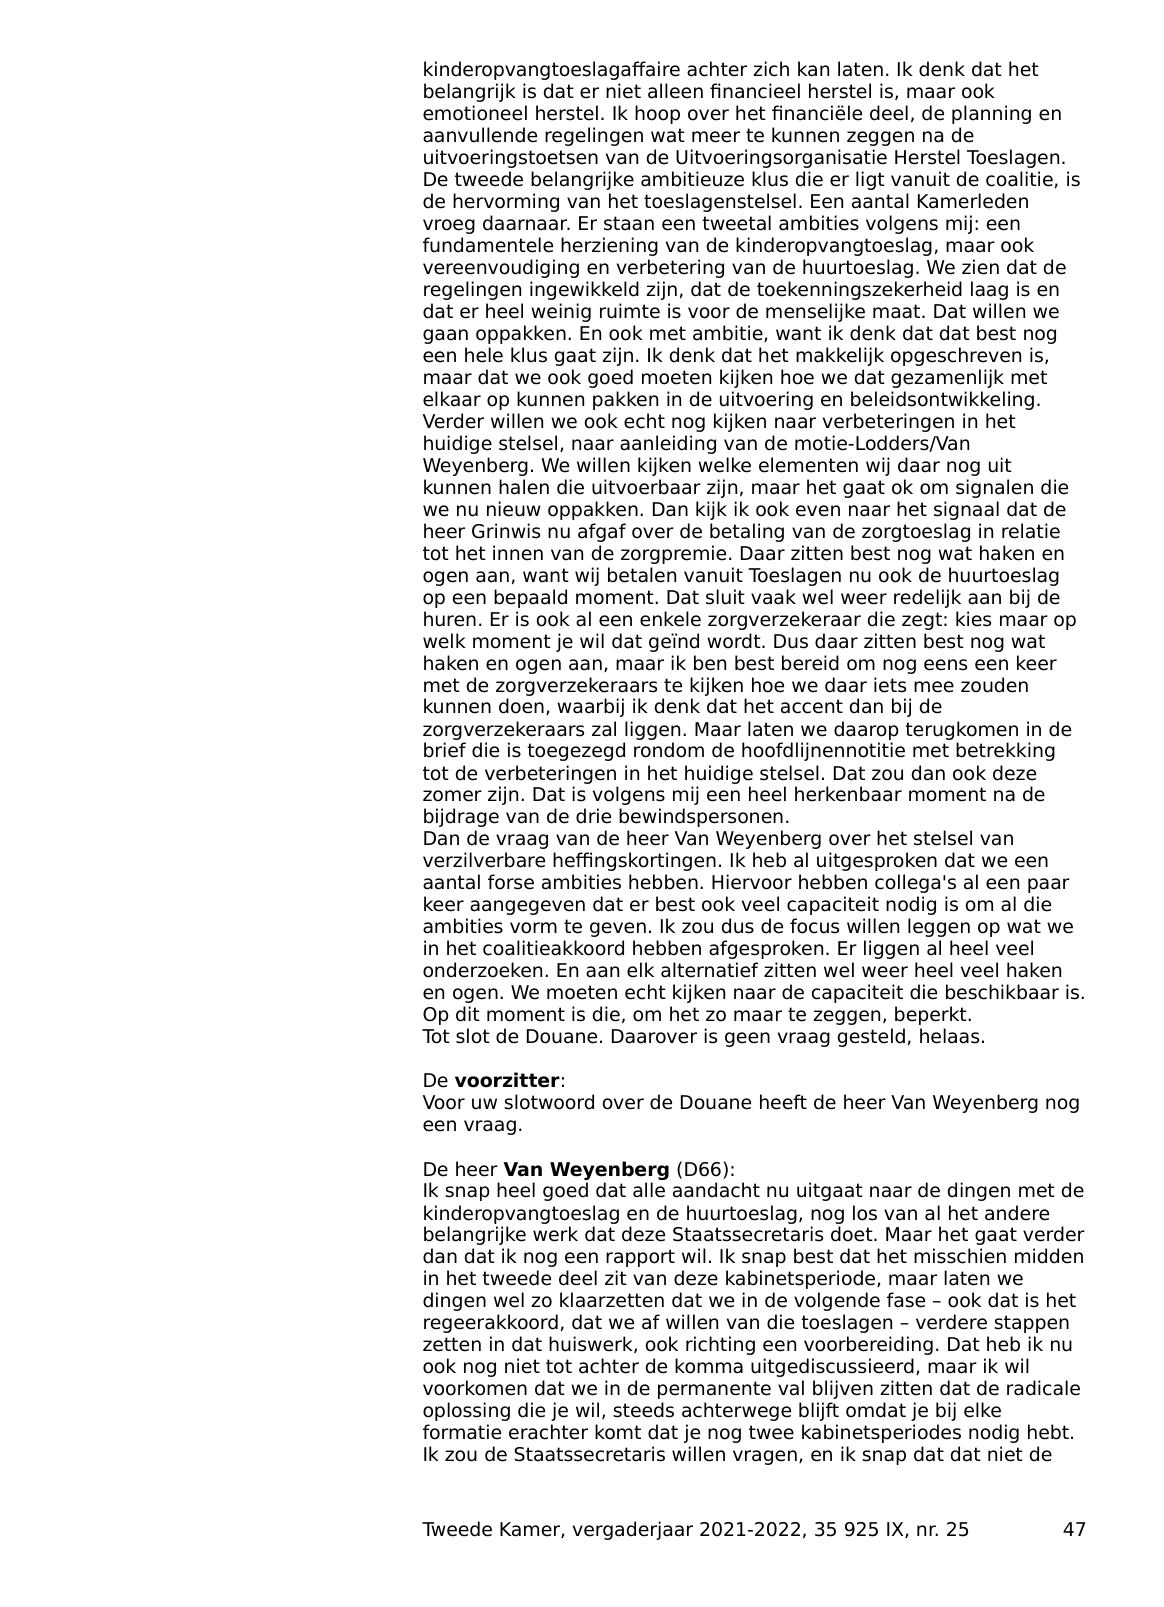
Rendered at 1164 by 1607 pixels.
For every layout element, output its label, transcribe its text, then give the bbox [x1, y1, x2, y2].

text De heer Van Weyenberg (D66): [422, 1158, 1087, 1180]
text Verder willen we ook echt nog kijken naar verbeteringen in het huidige stelsel, naar aanleiding van de motie-Lodders/Van Weyenberg. We willen kijken welke elementen wij daar nog uit kunnen halen die uitvoerbaar zijn, maar het gaat ok om signalen die we nu nieuw oppakken. Dan kijk ik ook even naar het signaal dat de heer Grinwis nu afgaf over de betaling van de zorgtoeslag in relatie tot het innen van de zorgpremie. Daar zitten best nog wat haken en ogen aan, want wij betalen vanuit Toeslagen nu ook de huurtoeslag op een bepaald moment. Dat sluit vaak wel weer redelijk aan bij de huren. Er is ook al een enkele zorgverzekeraar die zegt: kies maar op welk moment je wil dat geïnd wordt. Dus daar zitten best nog wat haken en ogen aan, maar ik ben best bereid om nog eens een keer met de zorgverzekeraars te kijken hoe we daar iets mee zouden kunnen doen, waarbij ik denk dat het accent dan bij de zorgverzekeraars zal liggen. Maar laten we daarop terugkomen in de brief die is toegezegd rondom de hoofdlijnennotitie met betrekking tot de verbeteringen in het huidige stelsel. Dat zou dan ook deze zomer zijn. Dat is volgens mij een heel herkenbaar moment na de bijdrage van de drie bewindspersonen. [422, 411, 1087, 828]
text Voor uw slotwoord over de Douane heeft de heer Van Weyenberg nog een vraag. [422, 1092, 1087, 1136]
text Tot slot de Douane. Daarover is geen vraag gesteld, helaas. [422, 1026, 1087, 1048]
text De voorzitter: [422, 1070, 1087, 1092]
text De tweede belangrijke ambitieuze klus die er ligt vanuit de coalitie, is de hervorming van het toeslagenstelsel. Een aantal Kamerleden vroeg daarnaar. Er staan een tweetal ambities volgens mij: een fundamentele herziening van de kinderopvangtoeslag, maar ook vereenvoudiging en verbetering van de huurtoeslag. We zien dat de regelingen ingewikkeld zijn, dat de toekenningszekerheid laag is en dat er heel weinig ruimte is voor de menselijke maat. Dat willen we gaan oppakken. En ook met ambitie, want ik denk dat dat best nog een hele klus gaat zijn. Ik denk dat het makkelijk opgeschreven is, maar dat we ook goed moeten kijken hoe we dat gezamenlijk met elkaar op kunnen pakken in de uitvoering en beleidsontwikkeling. [422, 169, 1087, 411]
text Dan de vraag van de heer Van Weyenberg over het stelsel van verzilverbare heffingskortingen. Ik heb al uitgesproken dat we een aantal forse ambities hebben. Hiervoor hebben collega's al een paar keer aangegeven dat er best ook veel capaciteit nodig is om al die ambities vorm te geven. Ik zou dus de focus willen leggen op wat we in het coalitieakkoord hebben afgesproken. Er liggen al heel veel onderzoeken. En aan elk alternatief zitten wel weer heel veel haken en ogen. We moeten echt kijken naar de capaciteit die beschikbaar is. Op dit moment is die, om het zo maar te zeggen, beperkt. [422, 828, 1087, 1026]
text Ik snap heel goed dat alle aandacht nu uitgaat naar de dingen met de kinderopvangtoeslag en de huurtoeslag, nog los van al het andere belangrijke werk dat deze Staatssecretaris doet. Maar het gaat verder dan dat ik nog een rapport wil. Ik snap best dat het misschien midden in het tweede deel zit van deze kabinetsperiode, maar laten we dingen wel zo klaarzetten dat we in de volgende fase – ook dat is het regeerakkoord, dat we af willen van die toeslagen – verdere stappen zetten in dat huiswerk, ook richting een voorbereiding. Dat heb ik nu ook nog niet tot achter de komma uitgediscussieerd, maar ik wil voorkomen dat we in de permanente val blijven zitten dat de radicale oplossing die je wil, steeds achterwege blijft omdat je bij elke formatie erachter komt dat je nog twee kabinetsperiodes nodig hebt. Ik zou de Staatssecretaris willen vragen, en ik snap dat dat niet de [422, 1180, 1087, 1466]
text kinderopvangtoeslagaffaire achter zich kan laten. Ik denk dat het belangrijk is dat er niet alleen financieel herstel is, maar ook emotioneel herstel. Ik hoop over het financiële deel, de planning en aanvullende regelingen wat meer te kunnen zeggen na de uitvoeringstoetsen van de Uitvoeringsorganisatie Herstel Toeslagen. [422, 59, 1087, 169]
